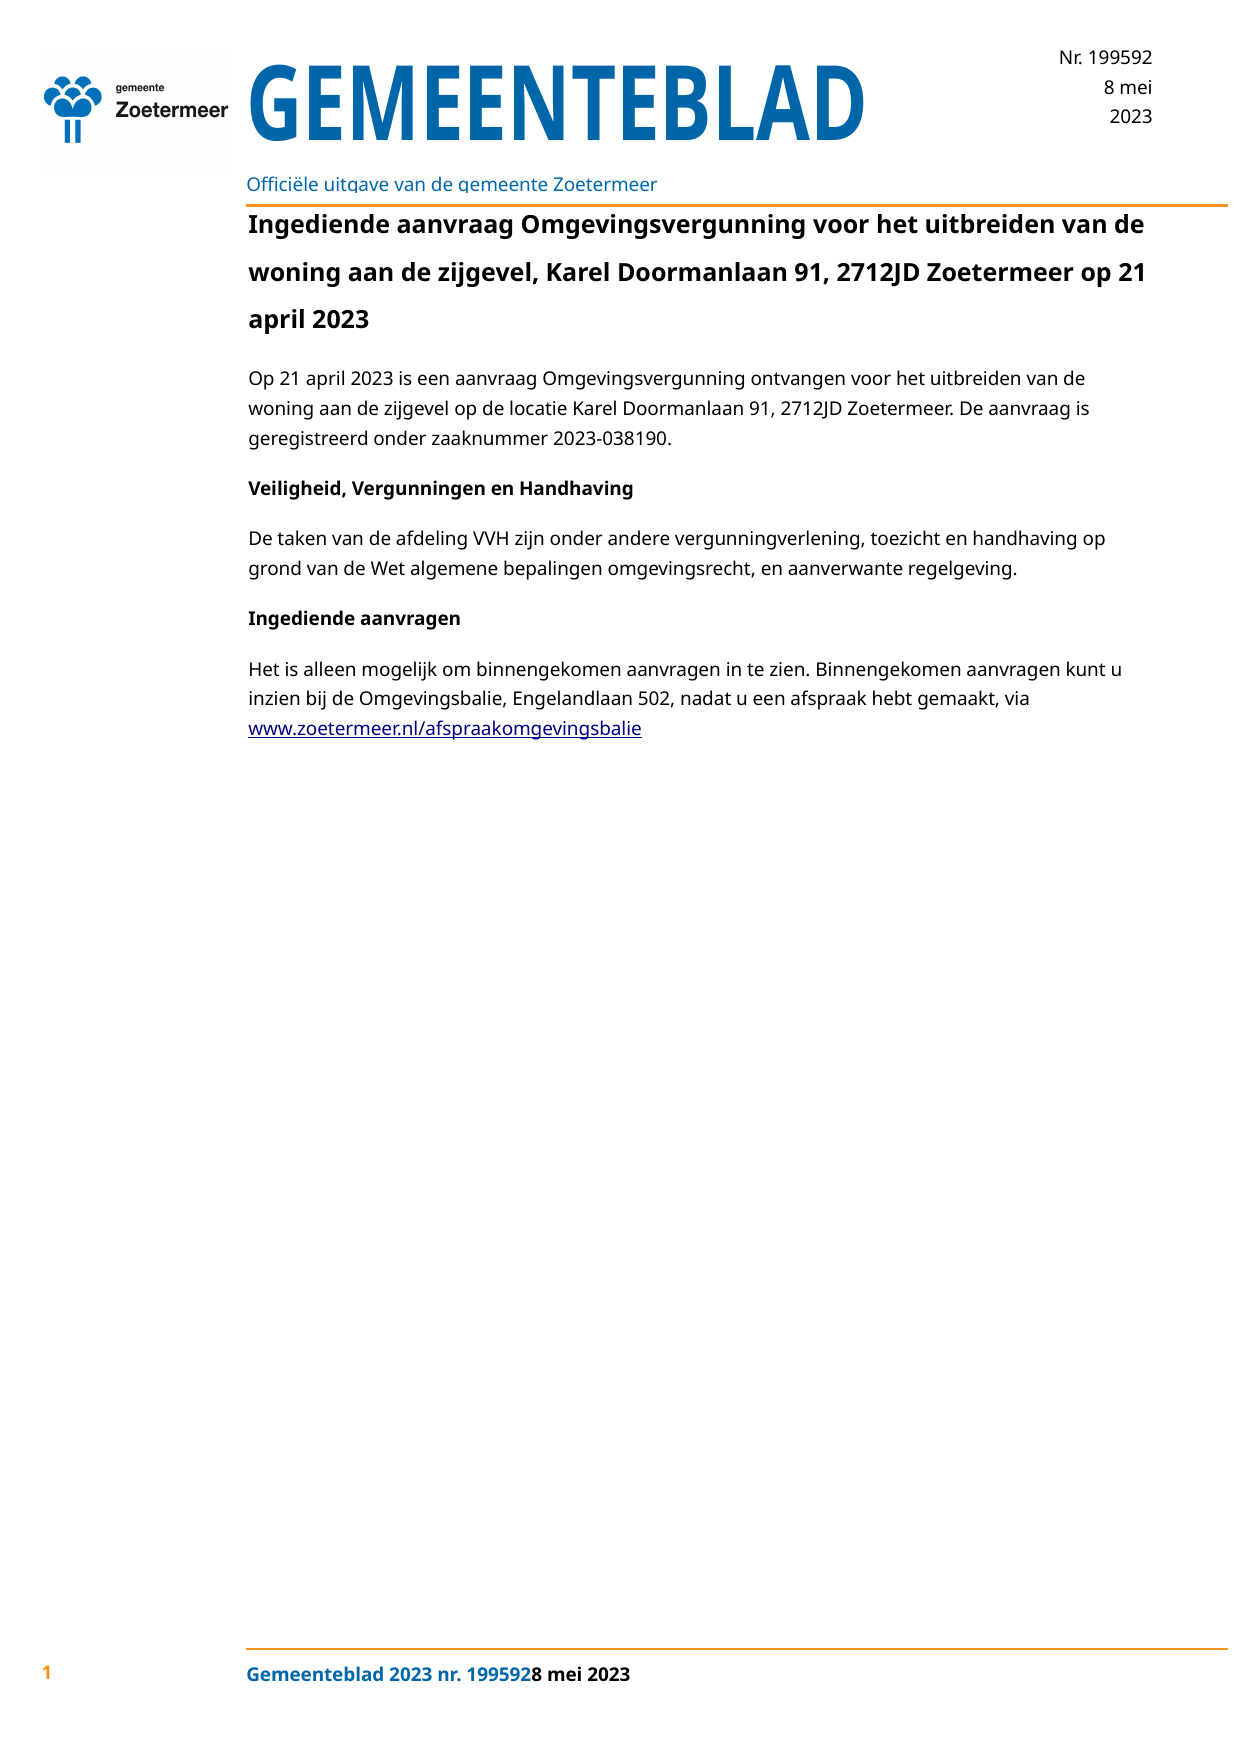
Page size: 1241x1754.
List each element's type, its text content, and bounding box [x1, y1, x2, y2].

text Het is alleen mogelijk om binnengekomen aanvragen in te zien. Binnengekomen aanvragen kunt u inzien bij de Omgevingsbalie, Engelandlaan 502, nadat u een afspraak hebt gemaakt, via www.zoetermeer.nl/afspraakomgevingsbalie [248, 656, 1152, 741]
text Ingediende aanvraag Omgevingsvergunning voor het uitbreiden van de woning aan de zijgevel, Karel Doormanlaan 91, 2712JD Zoetermeer op 21 april 2023 [248, 207, 1152, 336]
text Ingediende aanvragen [248, 606, 1152, 631]
text De taken van de afdeling VVH zijn onder andere vergunningverlening, toezicht en handhaving op grond van de Wet algemene bepalingen omgevingsrecht, en aanverwante regelgeving. [248, 526, 1152, 581]
picture [41, 47, 231, 172]
text Veiligheid, Vergunningen en Handhaving [248, 475, 1152, 501]
text Op 21 april 2023 is een aanvraag Omgevingsvergunning ontvangen voor het uitbreiden van de woning aan de zijgevel op de locatie Karel Doormanlaan 91, 2712JD Zoetermeer. De aanvraag is geregistreerd onder zaaknummer 2023-038190. [248, 366, 1152, 450]
